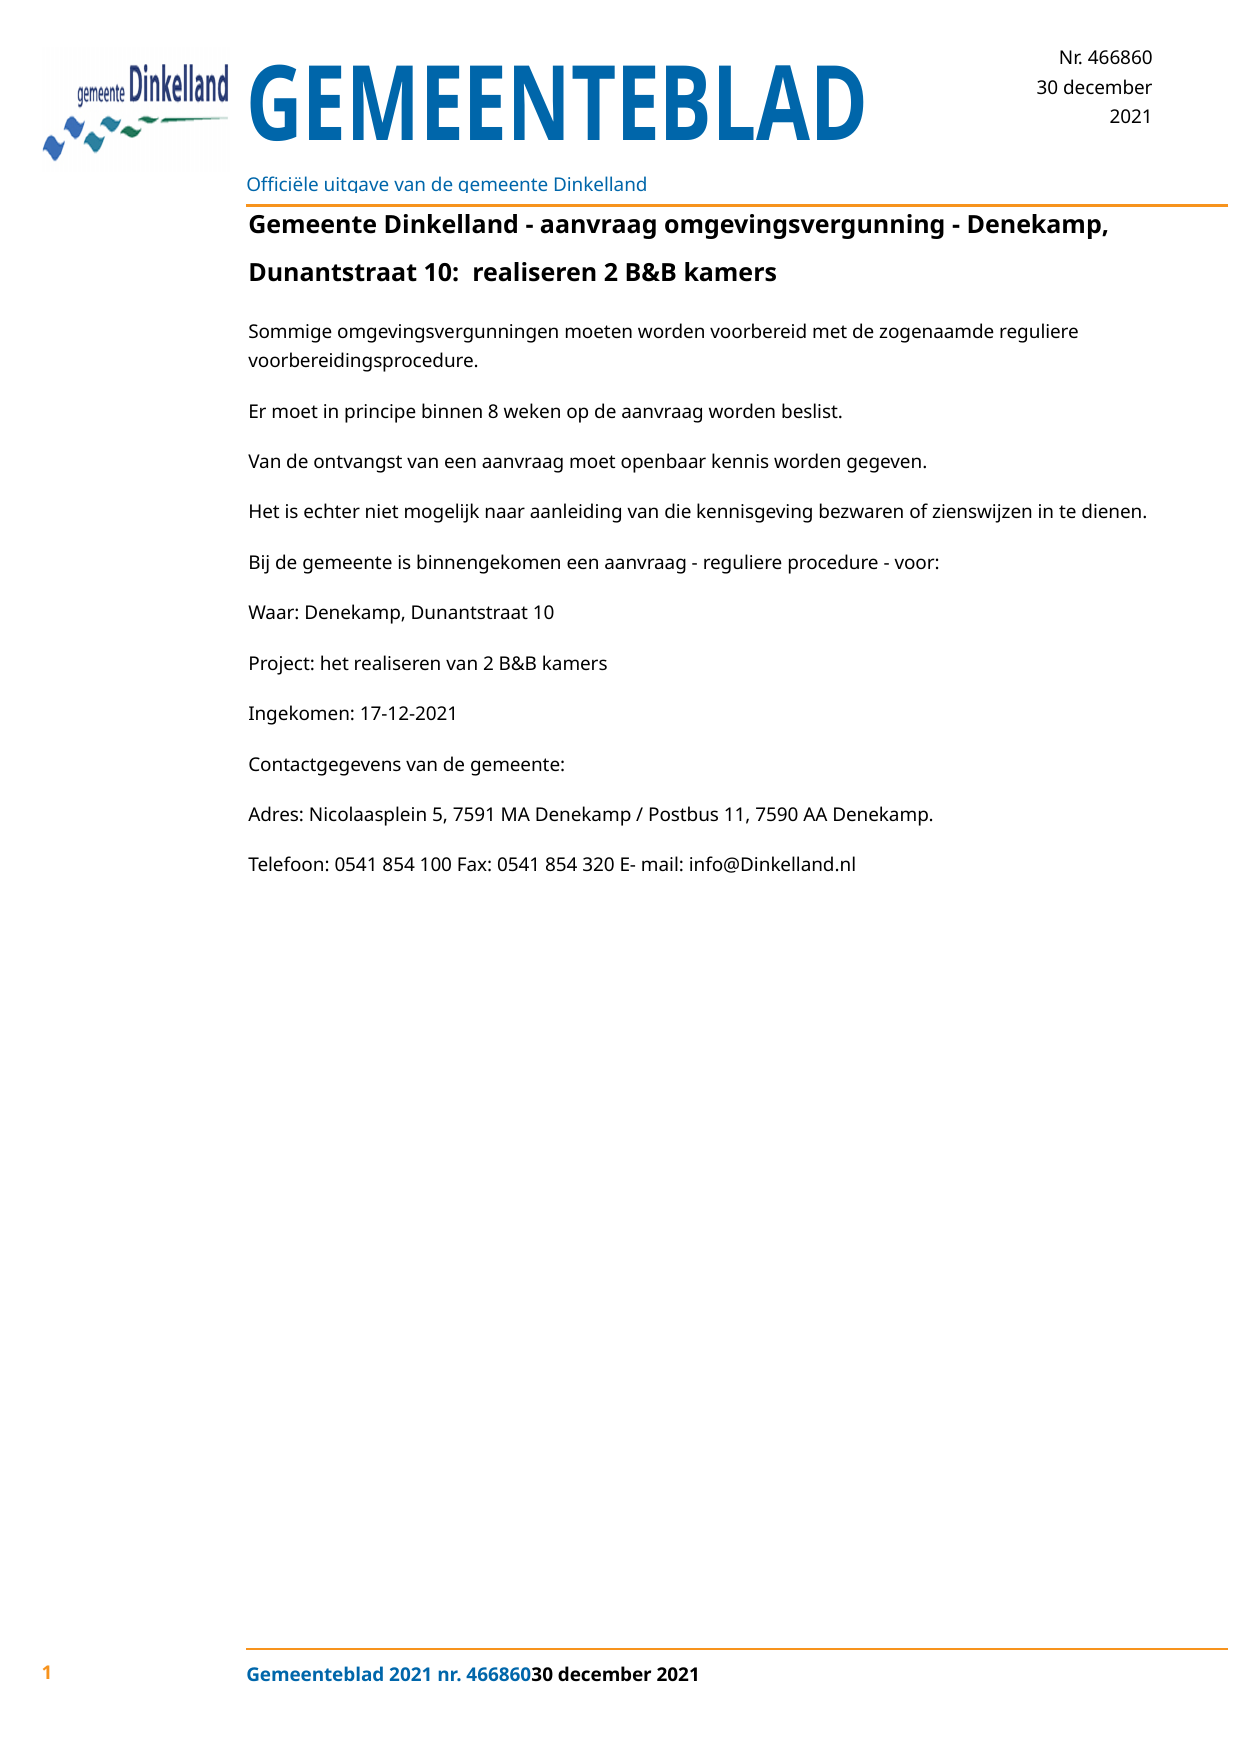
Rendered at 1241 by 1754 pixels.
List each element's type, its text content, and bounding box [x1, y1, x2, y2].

text Waar: Denekamp, Dunantstraat 10 [248, 599, 1152, 625]
text Sommige omgevingsvergunningen moeten worden voorbereid met de zogenaamde reguliere voorbereidingsprocedure. [248, 318, 1152, 373]
text Telefoon: 0541 854 100 Fax: 0541 854 320 E- mail: info@Dinkelland.nl [248, 852, 1152, 877]
text Het is echter niet mogelijk naar aanleiding van die kennisgeving bezwaren of zienswijzen in te dienen. [248, 499, 1152, 524]
text Ingekomen: 17-12-2021 [248, 700, 1152, 726]
text Bij de gemeente is binnengekomen een aanvraag - reguliere procedure - voor: [248, 549, 1152, 575]
text Van de ontvangst van een aanvraag moet openbaar kennis worden gegeven. [248, 448, 1152, 474]
text Contactgegevens van de gemeente: [248, 751, 1152, 777]
text Gemeente Dinkelland - aanvraag omgevingsvergunning - Denekamp, Dunantstraat 10: realiseren 2 B&B kamers [248, 207, 1152, 288]
text Project: het realiseren van 2 B&B kamers [248, 650, 1152, 676]
text Adres: Nicolaasplein 5, 7591 MA Denekamp / Postbus 11, 7590 AA Denekamp. [248, 801, 1152, 827]
text Er moet in principe binnen 8 weken op de aanvraag worden beslist. [248, 398, 1152, 424]
picture [41, 47, 231, 172]
